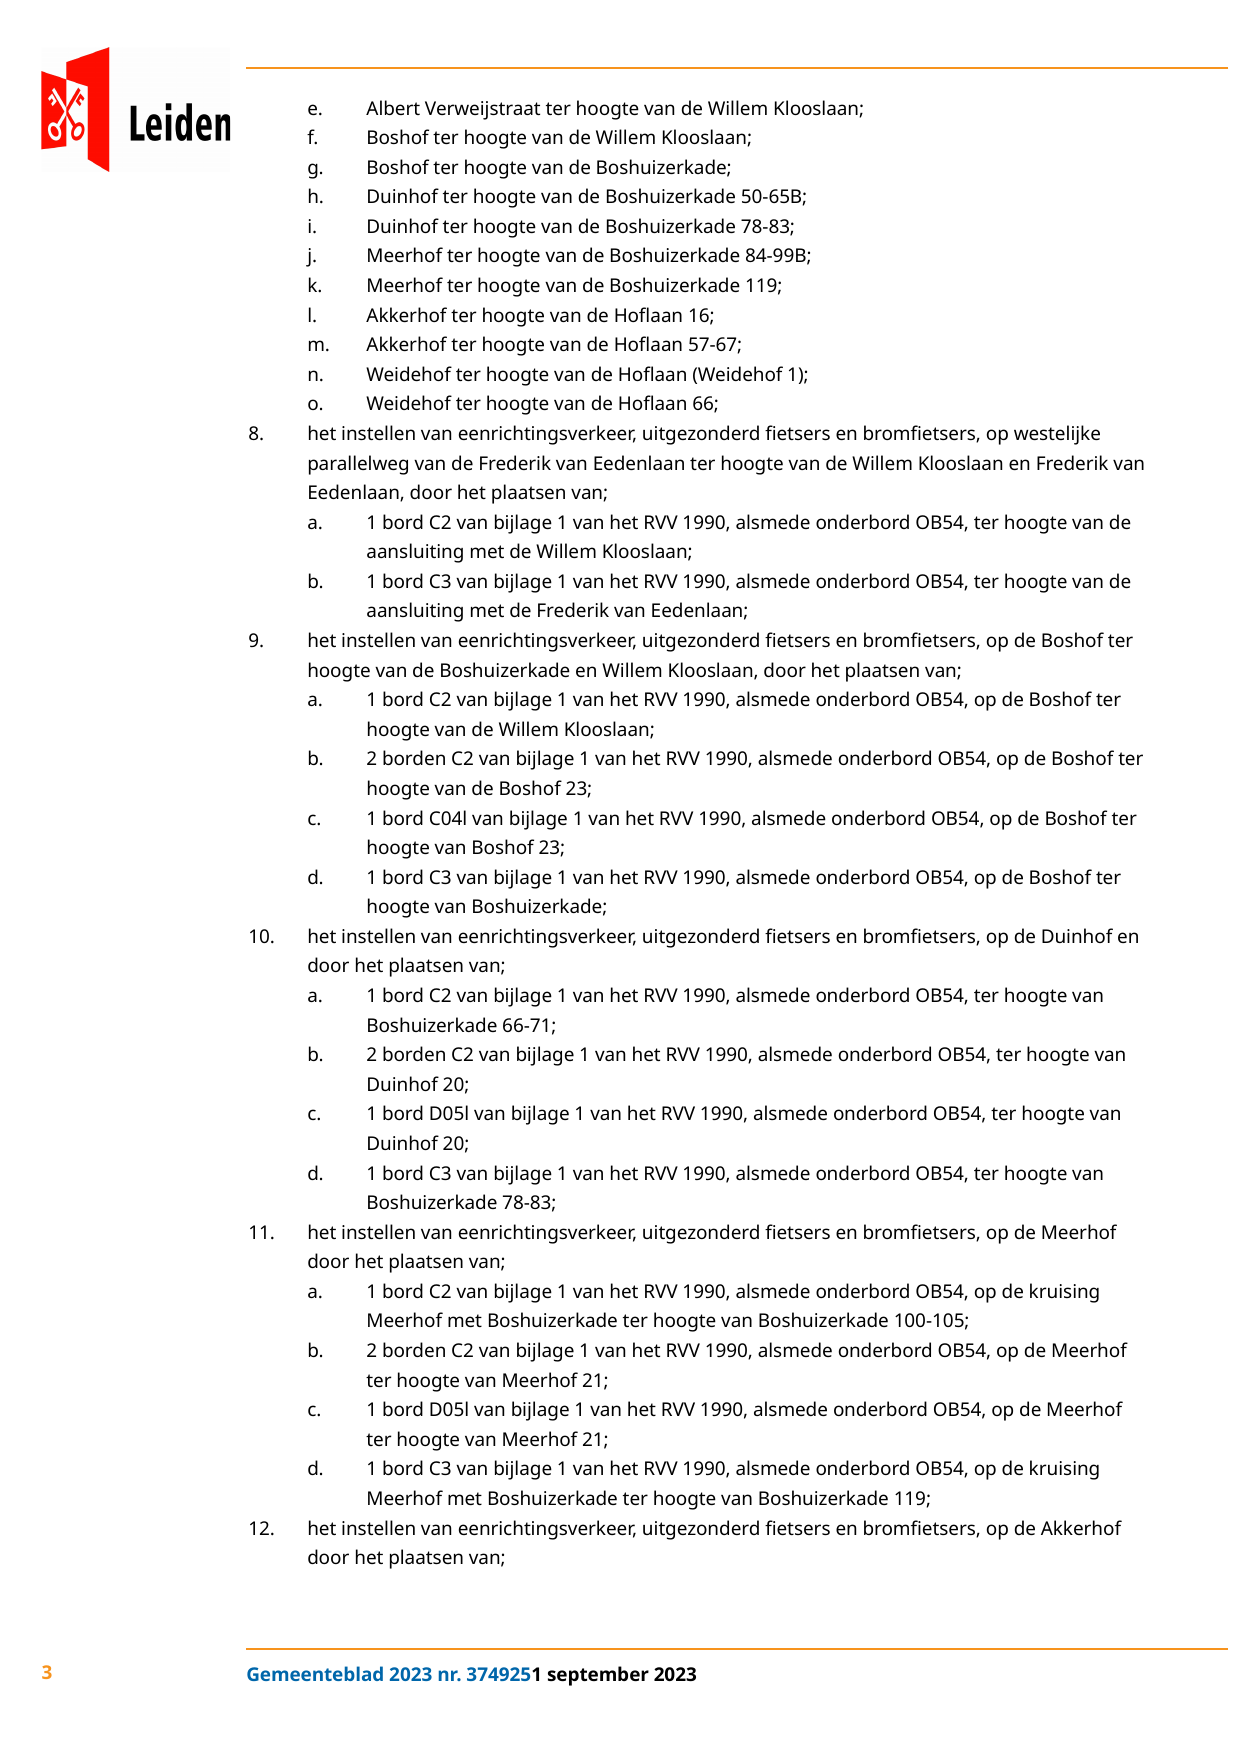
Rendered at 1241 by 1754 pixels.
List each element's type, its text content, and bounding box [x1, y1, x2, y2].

list het instellen van eenrichtingsverkeer, uitgezonderd fietsers en bromfietsers, op de Duinhof en door het plaatsen van; [248, 923, 1152, 978]
list 1 bord C2 van bijlage 1 van het RVV 1990, alsmede onderbord OB54, ter hoogte van de aansluiting met de Willem Klooslaan; [307, 509, 1152, 564]
list Weidehof ter hoogte van de Hoflaan (Weidehof 1); [307, 361, 1152, 387]
list het instellen van eenrichtingsverkeer, uitgezonderd fietsers en bromfietsers, op westelijke parallelweg van de Frederik van Eedenlaan ter hoogte van de Willem Klooslaan en Frederik van Eedenlaan, door het plaatsen van; [248, 420, 1152, 505]
list 2 borden C2 van bijlage 1 van het RVV 1990, alsmede onderbord OB54, ter hoogte van Duinhof 20; [307, 1041, 1152, 1097]
list Duinhof ter hoogte van de Boshuizerkade 78-83; [307, 213, 1152, 239]
list Meerhof ter hoogte van de Boshuizerkade 84-99B; [307, 243, 1152, 268]
list 1 bord C2 van bijlage 1 van het RVV 1990, alsmede onderbord OB54, op de kruising Meerhof met Boshuizerkade ter hoogte van Boshuizerkade 100-105; [307, 1278, 1152, 1333]
list Boshof ter hoogte van de Boshuizerkade; [307, 154, 1152, 180]
list 1 bord C04l van bijlage 1 van het RVV 1990, alsmede onderbord OB54, op de Boshof ter hoogte van Boshof 23; [307, 805, 1152, 860]
list Meerhof ter hoogte van de Boshuizerkade 119; [307, 272, 1152, 298]
list 1 bord C3 van bijlage 1 van het RVV 1990, alsmede onderbord OB54, ter hoogte van Boshuizerkade 78-83; [307, 1160, 1152, 1215]
list 1 bord C3 van bijlage 1 van het RVV 1990, alsmede onderbord OB54, ter hoogte van de aansluiting met de Frederik van Eedenlaan; [307, 568, 1152, 623]
list Akkerhof ter hoogte van de Hoflaan 16; [307, 302, 1152, 328]
list Akkerhof ter hoogte van de Hoflaan 57-67; [307, 331, 1152, 357]
list 1 bord C2 van bijlage 1 van het RVV 1990, alsmede onderbord OB54, op de Boshof ter hoogte van de Willem Klooslaan; [307, 686, 1152, 742]
picture [41, 47, 231, 172]
list het instellen van eenrichtingsverkeer, uitgezonderd fietsers en bromfietsers, op de Boshof ter hoogte van de Boshuizerkade en Willem Klooslaan, door het plaatsen van; [248, 627, 1152, 683]
list 2 borden C2 van bijlage 1 van het RVV 1990, alsmede onderbord OB54, op de Boshof ter hoogte van de Boshof 23; [307, 746, 1152, 801]
list Boshof ter hoogte van de Willem Klooslaan; [307, 124, 1152, 150]
list 1 bord C3 van bijlage 1 van het RVV 1990, alsmede onderbord OB54, op de kruising Meerhof met Boshuizerkade ter hoogte van Boshuizerkade 119; [307, 1456, 1152, 1511]
list Duinhof ter hoogte van de Boshuizerkade 50-65B; [307, 183, 1152, 209]
list 1 bord C3 van bijlage 1 van het RVV 1990, alsmede onderbord OB54, op de Boshof ter hoogte van Boshuizerkade; [307, 864, 1152, 919]
list Albert Verweijstraat ter hoogte van de Willem Klooslaan; [307, 95, 1152, 121]
list Weidehof ter hoogte van de Hoflaan 66; [307, 391, 1152, 416]
list 1 bord D05l van bijlage 1 van het RVV 1990, alsmede onderbord OB54, ter hoogte van Duinhof 20; [307, 1101, 1152, 1156]
list 1 bord D05l van bijlage 1 van het RVV 1990, alsmede onderbord OB54, op de Meerhof ter hoogte van Meerhof 21; [307, 1396, 1152, 1452]
list 2 borden C2 van bijlage 1 van het RVV 1990, alsmede onderbord OB54, op de Meerhof ter hoogte van Meerhof 21; [307, 1337, 1152, 1393]
list 1 bord C2 van bijlage 1 van het RVV 1990, alsmede onderbord OB54, ter hoogte van Boshuizerkade 66-71; [307, 982, 1152, 1038]
list het instellen van eenrichtingsverkeer, uitgezonderd fietsers en bromfietsers, op de Meerhof door het plaatsen van; [248, 1219, 1152, 1274]
list het instellen van eenrichtingsverkeer, uitgezonderd fietsers en bromfietsers, op de Akkerhof door het plaatsen van; [248, 1515, 1152, 1570]
